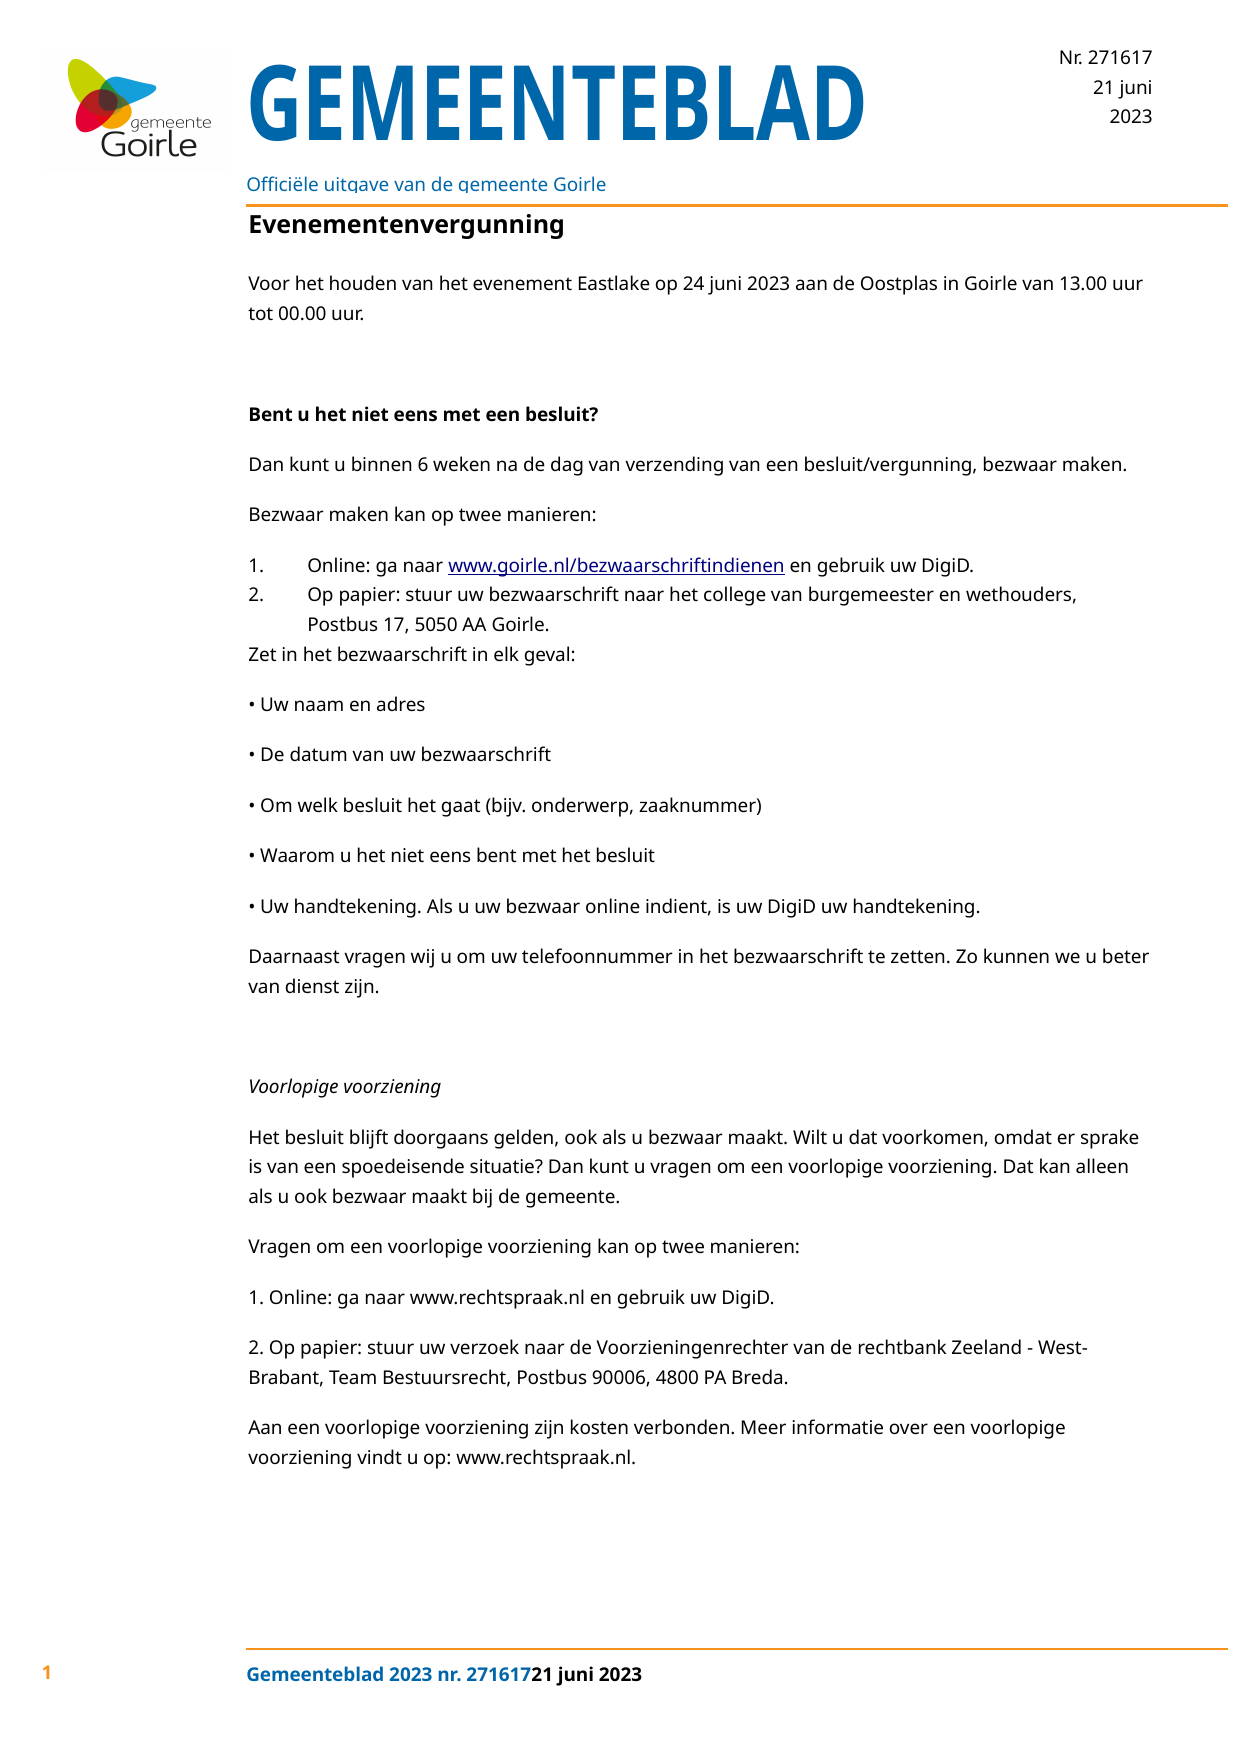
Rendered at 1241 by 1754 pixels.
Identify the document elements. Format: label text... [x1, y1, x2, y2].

text Aan een voorlopige voorziening zijn kosten verbonden. Meer informatie over een voorlopige voorziening vindt u op: www.rechtspraak.nl. [248, 1414, 1152, 1470]
text Bent u het niet eens met een besluit? [248, 401, 1152, 426]
text Bezwaar maken kan op twee manieren: [248, 502, 1152, 527]
text • De datum van uw bezwaarschrift [248, 742, 1152, 767]
list Op papier: stuur uw bezwaarschrift naar het college van burgemeester en wethouders, Postbus 17, 5050 AA Goirle. [248, 582, 1152, 637]
text 2. Op papier: stuur uw verzoek naar de Voorzieningenrechter van de rechtbank Zeeland - West-Brabant, Team Bestuursrecht, Postbus 90006, 4800 PA Breda. [248, 1334, 1152, 1390]
text Zet in het bezwaarschrift in elk geval: [248, 641, 1152, 666]
text Vragen om een voorlopige voorziening kan op twee manieren: [248, 1234, 1152, 1259]
text • Uw naam en adres [248, 691, 1152, 717]
list Online: ga naar www.goirle.nl/bezwaarschriftindienen en gebruik uw DigiD. [248, 552, 1152, 578]
text Evenementenvergunning [248, 207, 1152, 241]
picture [41, 47, 231, 172]
text • Waarom u het niet eens bent met het besluit [248, 842, 1152, 868]
text 1. Online: ga naar www.rechtspraak.nl en gebruik uw DigiD. [248, 1284, 1152, 1310]
text Dan kunt u binnen 6 weken na de dag van verzending van een besluit/vergunning, bezwaar maken. [248, 451, 1152, 477]
text Voor het houden van het evenement Eastlake op 24 juni 2023 aan de Oostplas in Goirle van 13.00 uur tot 00.00 uur. [248, 270, 1152, 326]
text Het besluit blijft doorgaans gelden, ook als u bezwaar maakt. Wilt u dat voorkomen, omdat er sprake is van een spoedeisende situatie? Dan kunt u vragen om een voorlopige voorziening. Dat kan alleen als u ook bezwaar maakt bij de gemeente. [248, 1124, 1152, 1209]
text • Om welk besluit het gaat (bijv. onderwerp, zaaknummer) [248, 792, 1152, 818]
text Voorlopige voorziening [248, 1074, 1152, 1099]
text Daarnaast vragen wij u om uw telefoonnummer in het bezwaarschrift te zetten. Zo kunnen we u beter van dienst zijn. [248, 943, 1152, 998]
text • Uw handtekening. Als u uw bezwaar online indient, is uw DigiD uw handtekening. [248, 893, 1152, 918]
